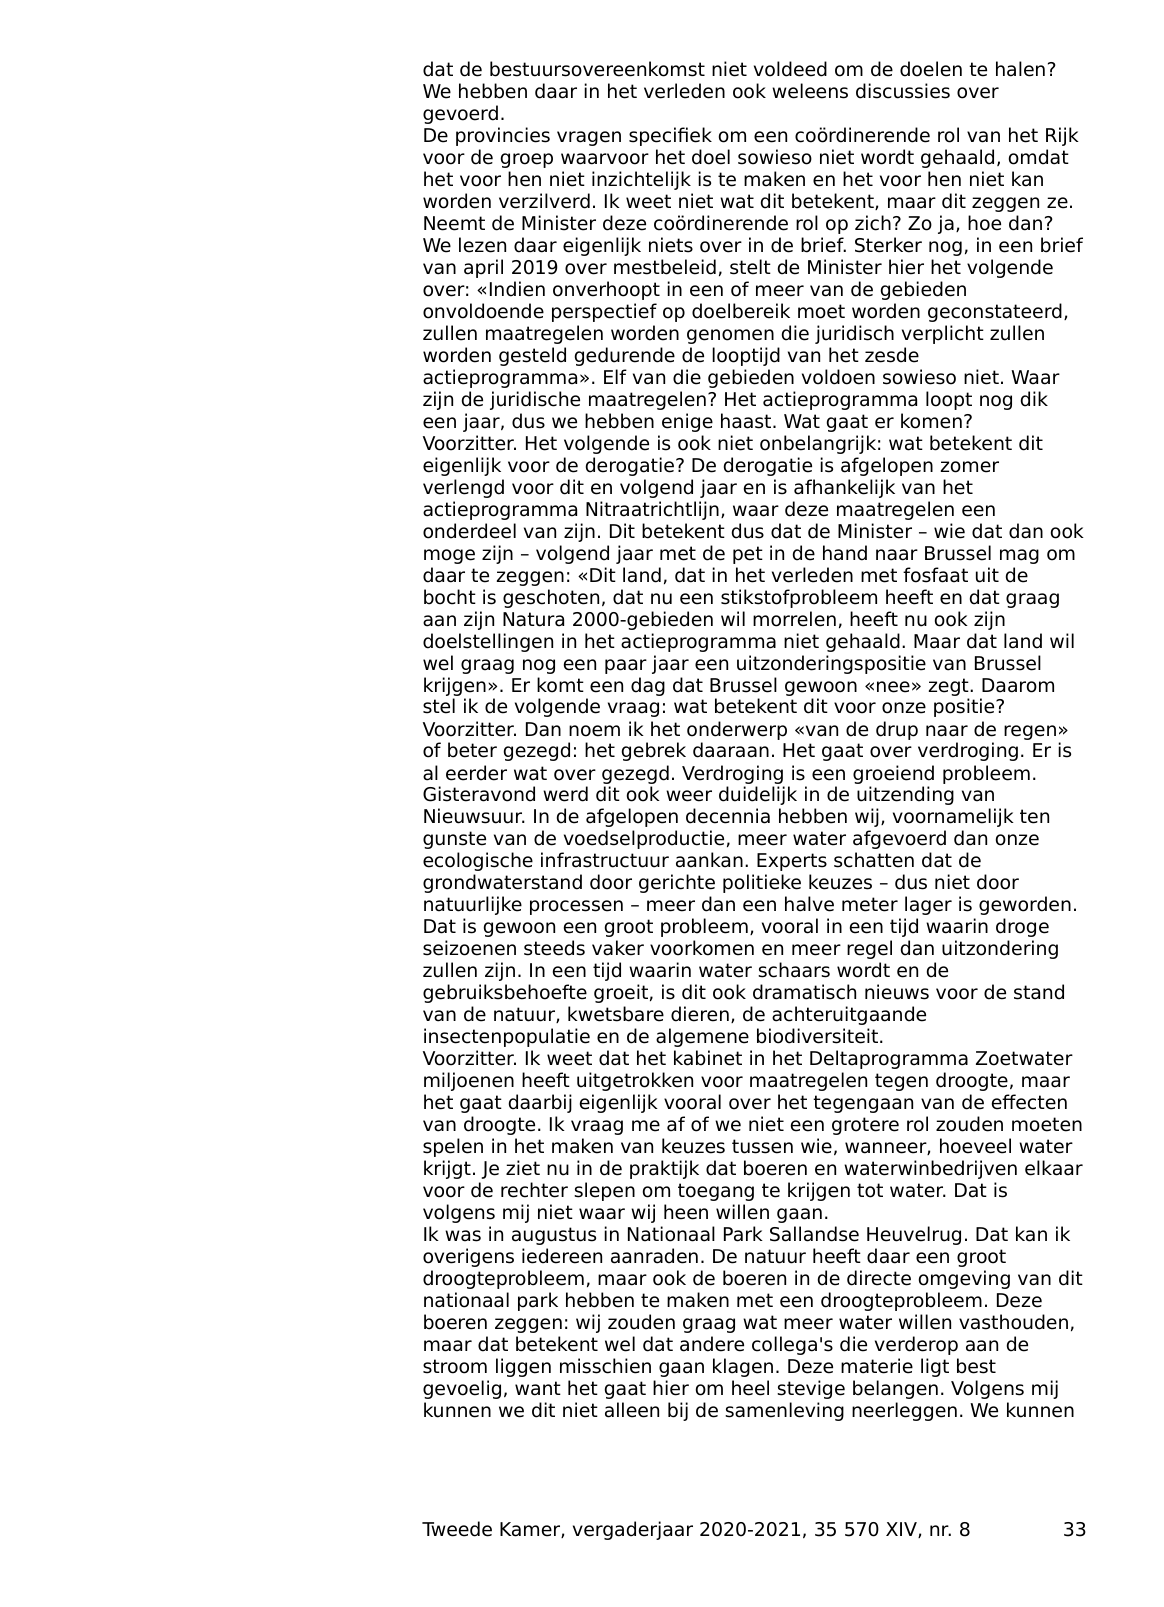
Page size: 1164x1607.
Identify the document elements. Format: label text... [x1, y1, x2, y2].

text Ik was in augustus in Nationaal Park Sallandse Heuvelrug. Dat kan ik overigens iedereen aanraden. De natuur heeft daar een groot droogteprobleem, maar ook de boeren in de directe omgeving van dit nationaal park hebben te maken met een droogteprobleem. Deze boeren zeggen: wij zouden graag wat meer water willen vasthouden, maar dat betekent wel dat andere collega's die verderop aan de stroom liggen misschien gaan klagen. Deze materie ligt best gevoelig, want het gaat hier om heel stevige belangen. Volgens mij kunnen we dit niet alleen bij de samenleving neerleggen. We kunnen [422, 1224, 1087, 1422]
text De provincies vragen specifiek om een coördinerende rol van het Rijk voor de groep waarvoor het doel sowieso niet wordt gehaald, omdat het voor hen niet inzichtelijk is te maken en het voor hen niet kan worden verzilverd. Ik weet niet wat dit betekent, maar dit zeggen ze. Neemt de Minister deze coördinerende rol op zich? Zo ja, hoe dan? We lezen daar eigenlijk niets over in de brief. Sterker nog, in een brief van april 2019 over mestbeleid, stelt de Minister hier het volgende over: «Indien onverhoopt in een of meer van de gebieden onvoldoende perspectief op doelbereik moet worden geconstateerd, zullen maatregelen worden genomen die juridisch verplicht zullen worden gesteld gedurende de looptijd van het zesde actieprogramma». Elf van die gebieden voldoen sowieso niet. Waar zijn de juridische maatregelen? Het actieprogramma loopt nog dik een jaar, dus we hebben enige haast. Wat gaat er komen? [422, 125, 1087, 433]
text Voorzitter. Dan noem ik het onderwerp «van de drup naar de regen» of beter gezegd: het gebrek daaraan. Het gaat over verdroging. Er is al eerder wat over gezegd. Verdroging is een groeiend probleem. Gisteravond werd dit ook weer duidelijk in de uitzending van Nieuwsuur. In de afgelopen decennia hebben wij, voornamelijk ten gunste van de voedselproductie, meer water afgevoerd dan onze ecologische infrastructuur aankan. Experts schatten dat de grondwaterstand door gerichte politieke keuzes – dus niet door natuurlijke processen – meer dan een halve meter lager is geworden. Dat is gewoon een groot probleem, vooral in een tijd waarin droge seizoenen steeds vaker voorkomen en meer regel dan uitzondering zullen zijn. In een tijd waarin water schaars wordt en de gebruiksbehoefte groeit, is dit ook dramatisch nieuws voor de stand van de natuur, kwetsbare dieren, de achteruitgaande insectenpopulatie en de algemene biodiversiteit. [422, 718, 1087, 1048]
text dat de bestuursovereenkomst niet voldeed om de doelen te halen? We hebben daar in het verleden ook weleens discussies over gevoerd. [422, 59, 1087, 125]
text Voorzitter. Het volgende is ook niet onbelangrijk: wat betekent dit eigenlijk voor de derogatie? De derogatie is afgelopen zomer verlengd voor dit en volgend jaar en is afhankelijk van het actieprogramma Nitraatrichtlijn, waar deze maatregelen een onderdeel van zijn. Dit betekent dus dat de Minister – wie dat dan ook moge zijn – volgend jaar met de pet in de hand naar Brussel mag om daar te zeggen: «Dit land, dat in het verleden met fosfaat uit de bocht is geschoten, dat nu een stikstofprobleem heeft en dat graag aan zijn Natura 2000-gebieden wil morrelen, heeft nu ook zijn doelstellingen in het actieprogramma niet gehaald. Maar dat land wil wel graag nog een paar jaar een uitzonderingspositie van Brussel krijgen». Er komt een dag dat Brussel gewoon «nee» zegt. Daarom stel ik de volgende vraag: wat betekent dit voor onze positie? [422, 433, 1087, 718]
text Voorzitter. Ik weet dat het kabinet in het Deltaprogramma Zoetwater miljoenen heeft uitgetrokken voor maatregelen tegen droogte, maar het gaat daarbij eigenlijk vooral over het tegengaan van de effecten van droogte. Ik vraag me af of we niet een grotere rol zouden moeten spelen in het maken van keuzes tussen wie, wanneer, hoeveel water krijgt. Je ziet nu in de praktijk dat boeren en waterwinbedrijven elkaar voor de rechter slepen om toegang te krijgen tot water. Dat is volgens mij niet waar wij heen willen gaan. [422, 1048, 1087, 1224]
